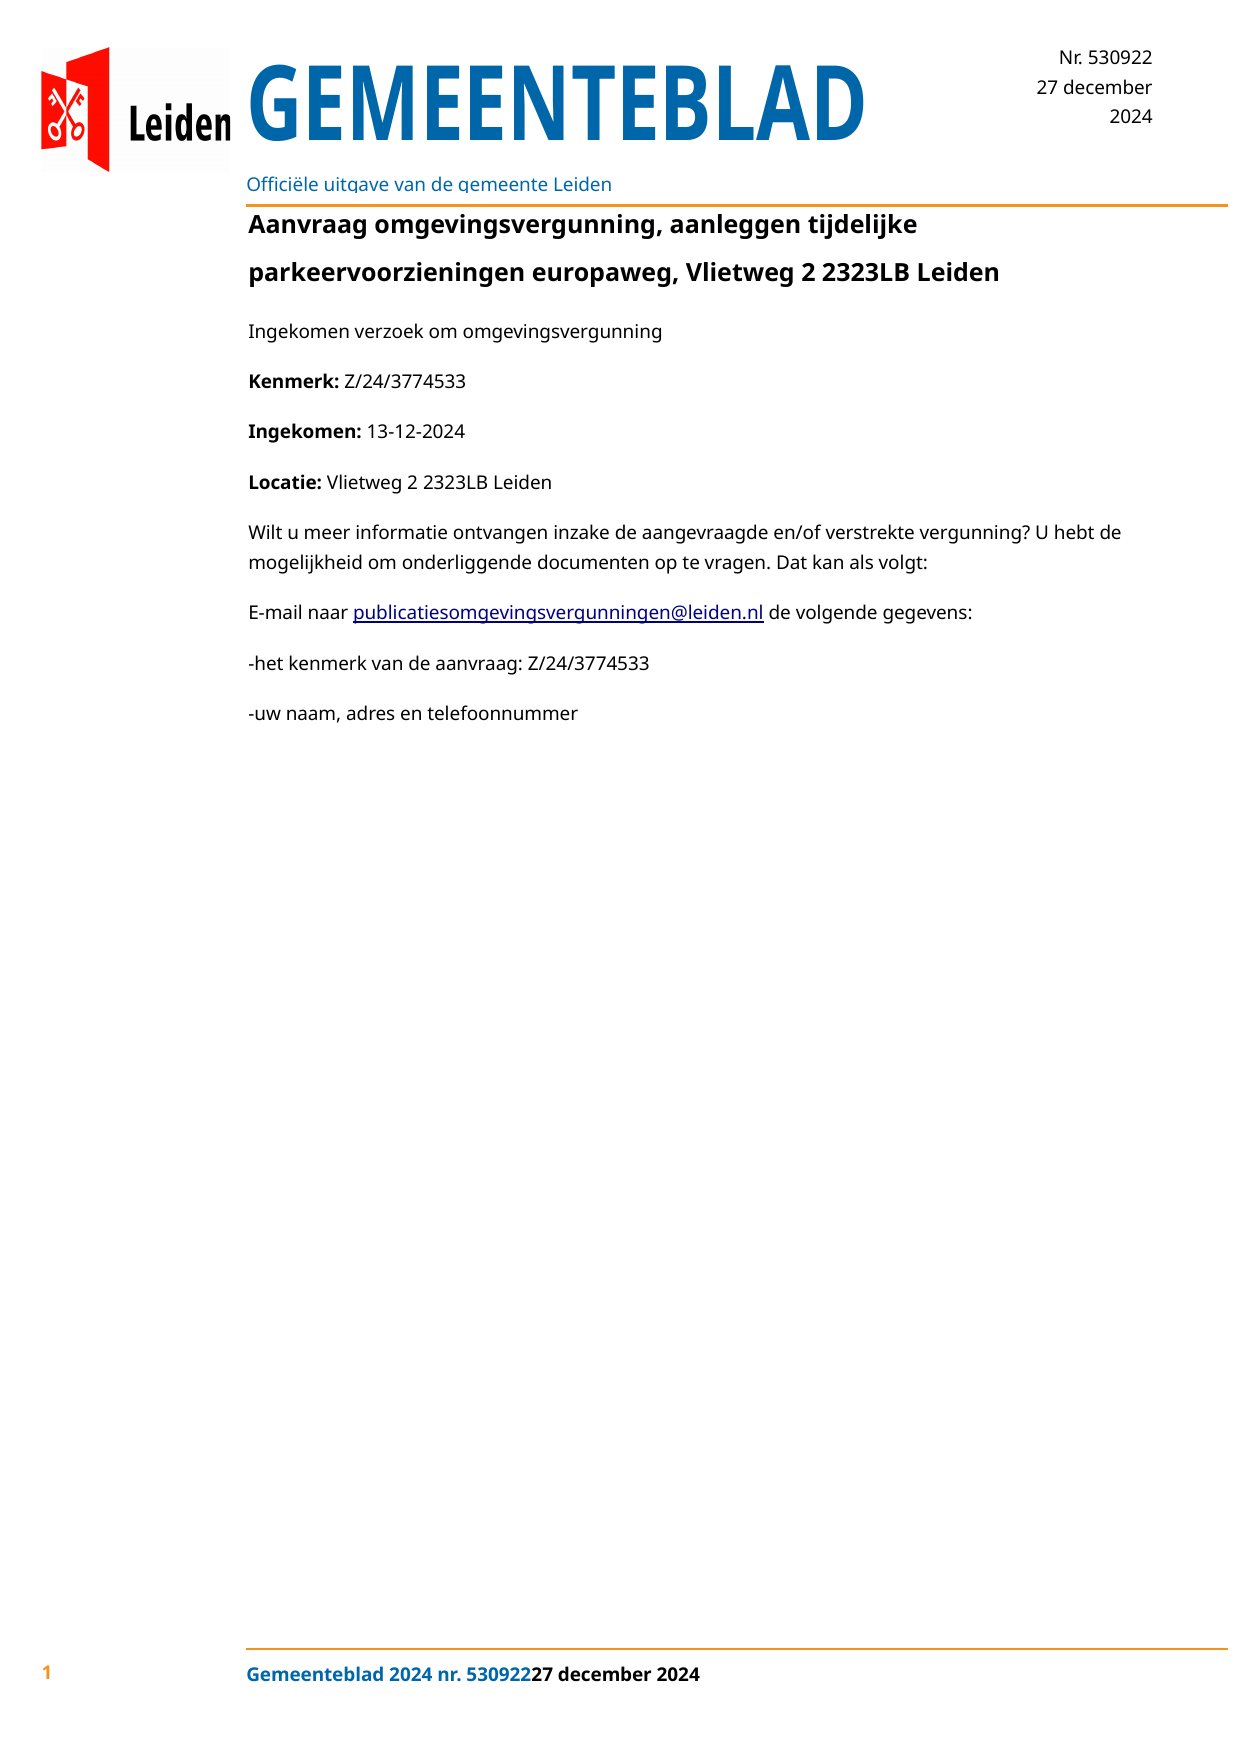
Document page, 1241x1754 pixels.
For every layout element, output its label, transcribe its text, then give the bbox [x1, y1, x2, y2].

text -uw naam, adres en telefoonnummer [248, 700, 1152, 726]
text Ingekomen verzoek om omgevingsvergunning [248, 318, 1152, 344]
text -het kenmerk van de aanvraag: Z/24/3774533 [248, 650, 1152, 676]
text E-mail naar publicatiesomgevingsvergunningen@leiden.nl de volgende gegevens: [248, 599, 1152, 625]
text Locatie: Vlietweg 2 2323LB Leiden [248, 469, 1152, 495]
text Ingekomen: 13-12-2024 [248, 419, 1152, 444]
picture [41, 47, 231, 172]
text Kenmerk: Z/24/3774533 [248, 368, 1152, 394]
text Aanvraag omgevingsvergunning, aanleggen tijdelijke parkeervoorzieningen europaweg, Vlietweg 2 2323LB Leiden [248, 207, 1152, 288]
text Wilt u meer informatie ontvangen inzake de aangevraagde en/of verstrekte vergunning? U hebt de mogelijkheid om onderliggende documenten op te vragen. Dat kan als volgt: [248, 519, 1152, 575]
